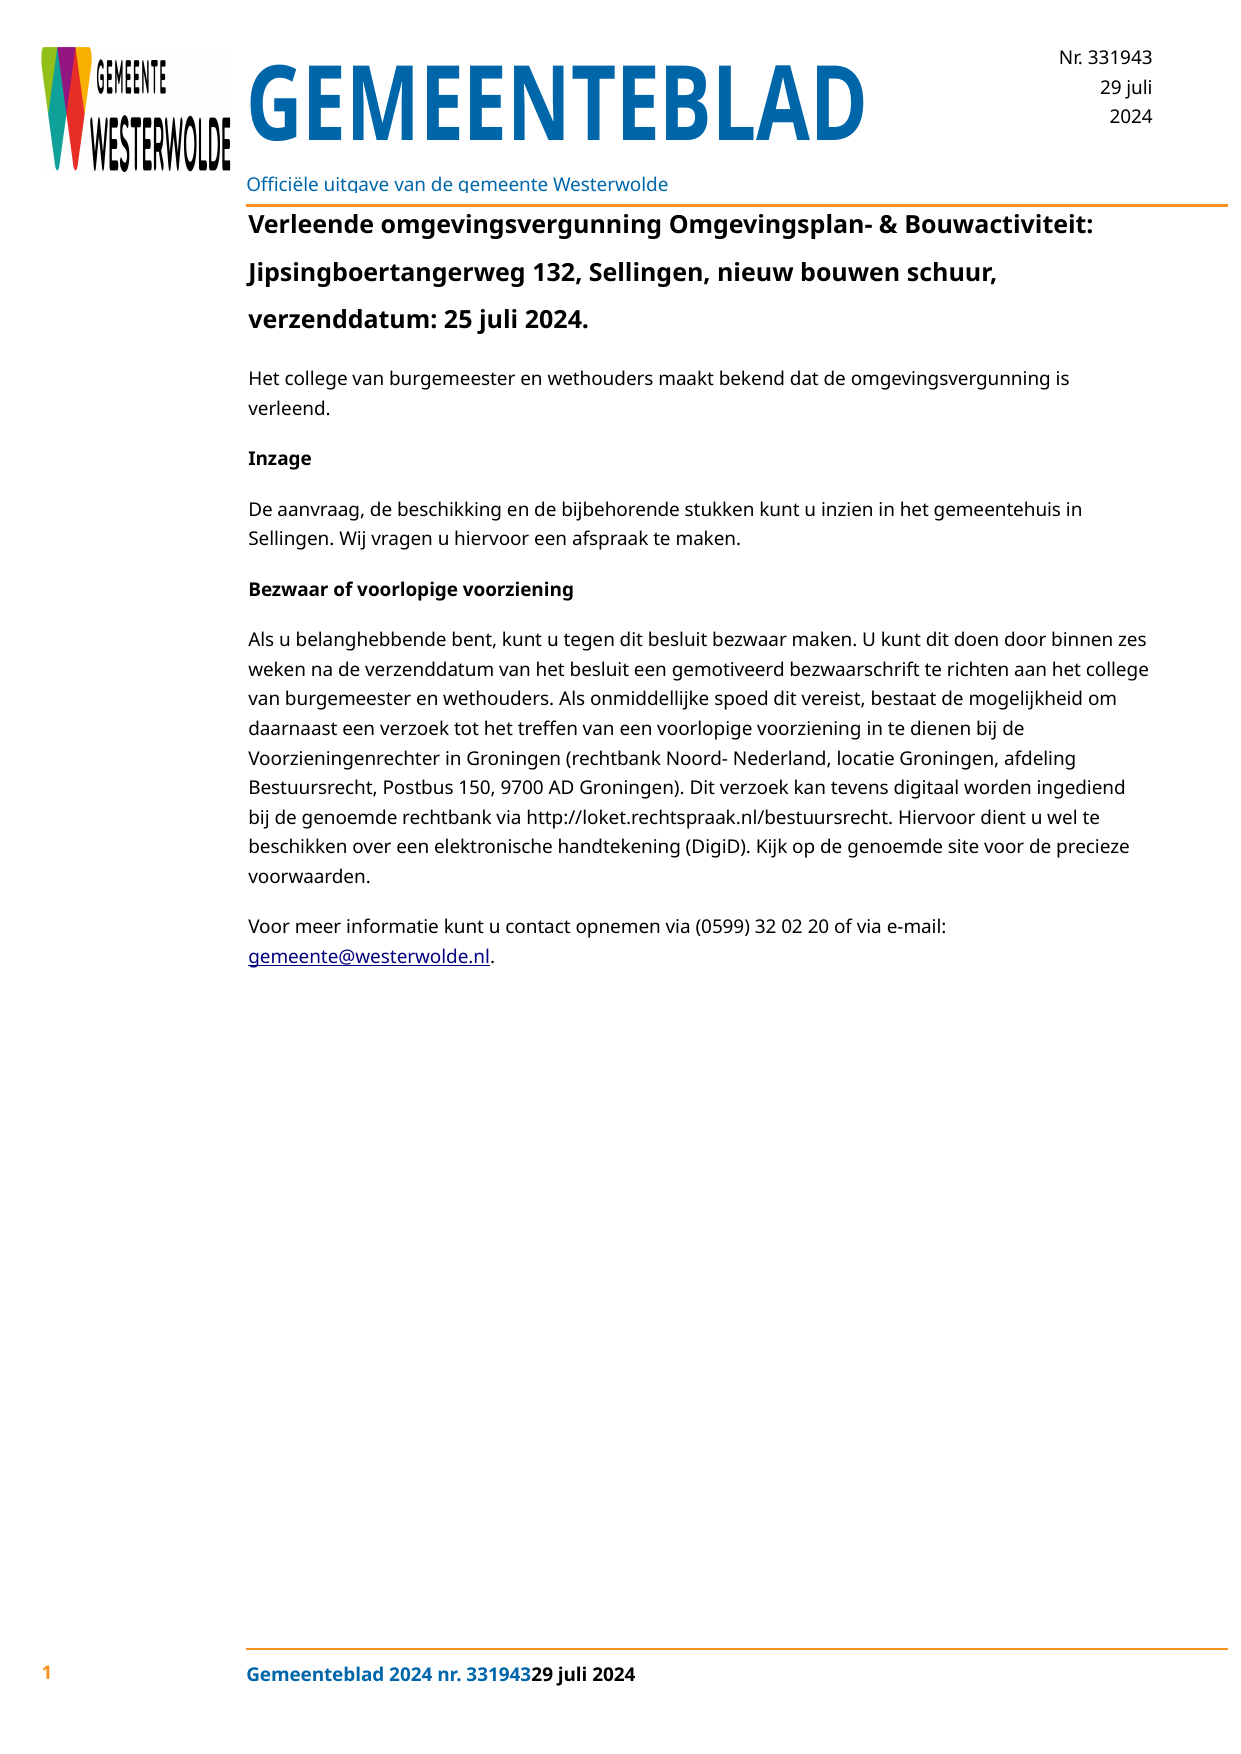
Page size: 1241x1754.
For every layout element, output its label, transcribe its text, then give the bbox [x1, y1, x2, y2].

text Als u belanghebbende bent, kunt u tegen dit besluit bezwaar maken. U kunt dit doen door binnen zes weken na de verzenddatum van het besluit een gemotiveerd bezwaarschrift te richten aan het college van burgemeester en wethouders. Als onmiddellijke spoed dit vereist, bestaat de mogelijkheid om daarnaast een verzoek tot het treffen van een voorlopige voorziening in te dienen bij de Voorzieningenrechter in Groningen (rechtbank Noord- Nederland, locatie Groningen, afdeling Bestuursrecht, Postbus 150, 9700 AD Groningen). Dit verzoek kan tevens digitaal worden ingediend bij de genoemde rechtbank via http://loket.rechtspraak.nl/bestuursrecht. Hiervoor dient u wel te beschikken over een elektronische handtekening (DigiD). Kijk op de genoemde site voor de precieze voorwaarden. [248, 626, 1152, 889]
text Verleende omgevingsvergunning Omgevingsplan- & Bouwactiviteit: Jipsingboertangerweg 132, Sellingen, nieuw bouwen schuur, verzenddatum: 25 juli 2024. [248, 207, 1152, 336]
picture [41, 47, 231, 172]
text Bezwaar of voorlopige voorziening [248, 576, 1152, 602]
text Inzage [248, 446, 1152, 471]
text De aanvraag, de beschikking en de bijbehorende stukken kunt u inzien in het gemeentehuis in Sellingen. Wij vragen u hiervoor een afspraak te maken. [248, 496, 1152, 551]
text Voor meer informatie kunt u contact opnemen via (0599) 32 02 20 of via e-mail: gemeente@westerwolde.nl. [248, 913, 1152, 969]
text Het college van burgemeester en wethouders maakt bekend dat de omgevingsvergunning is verleend. [248, 366, 1152, 421]
